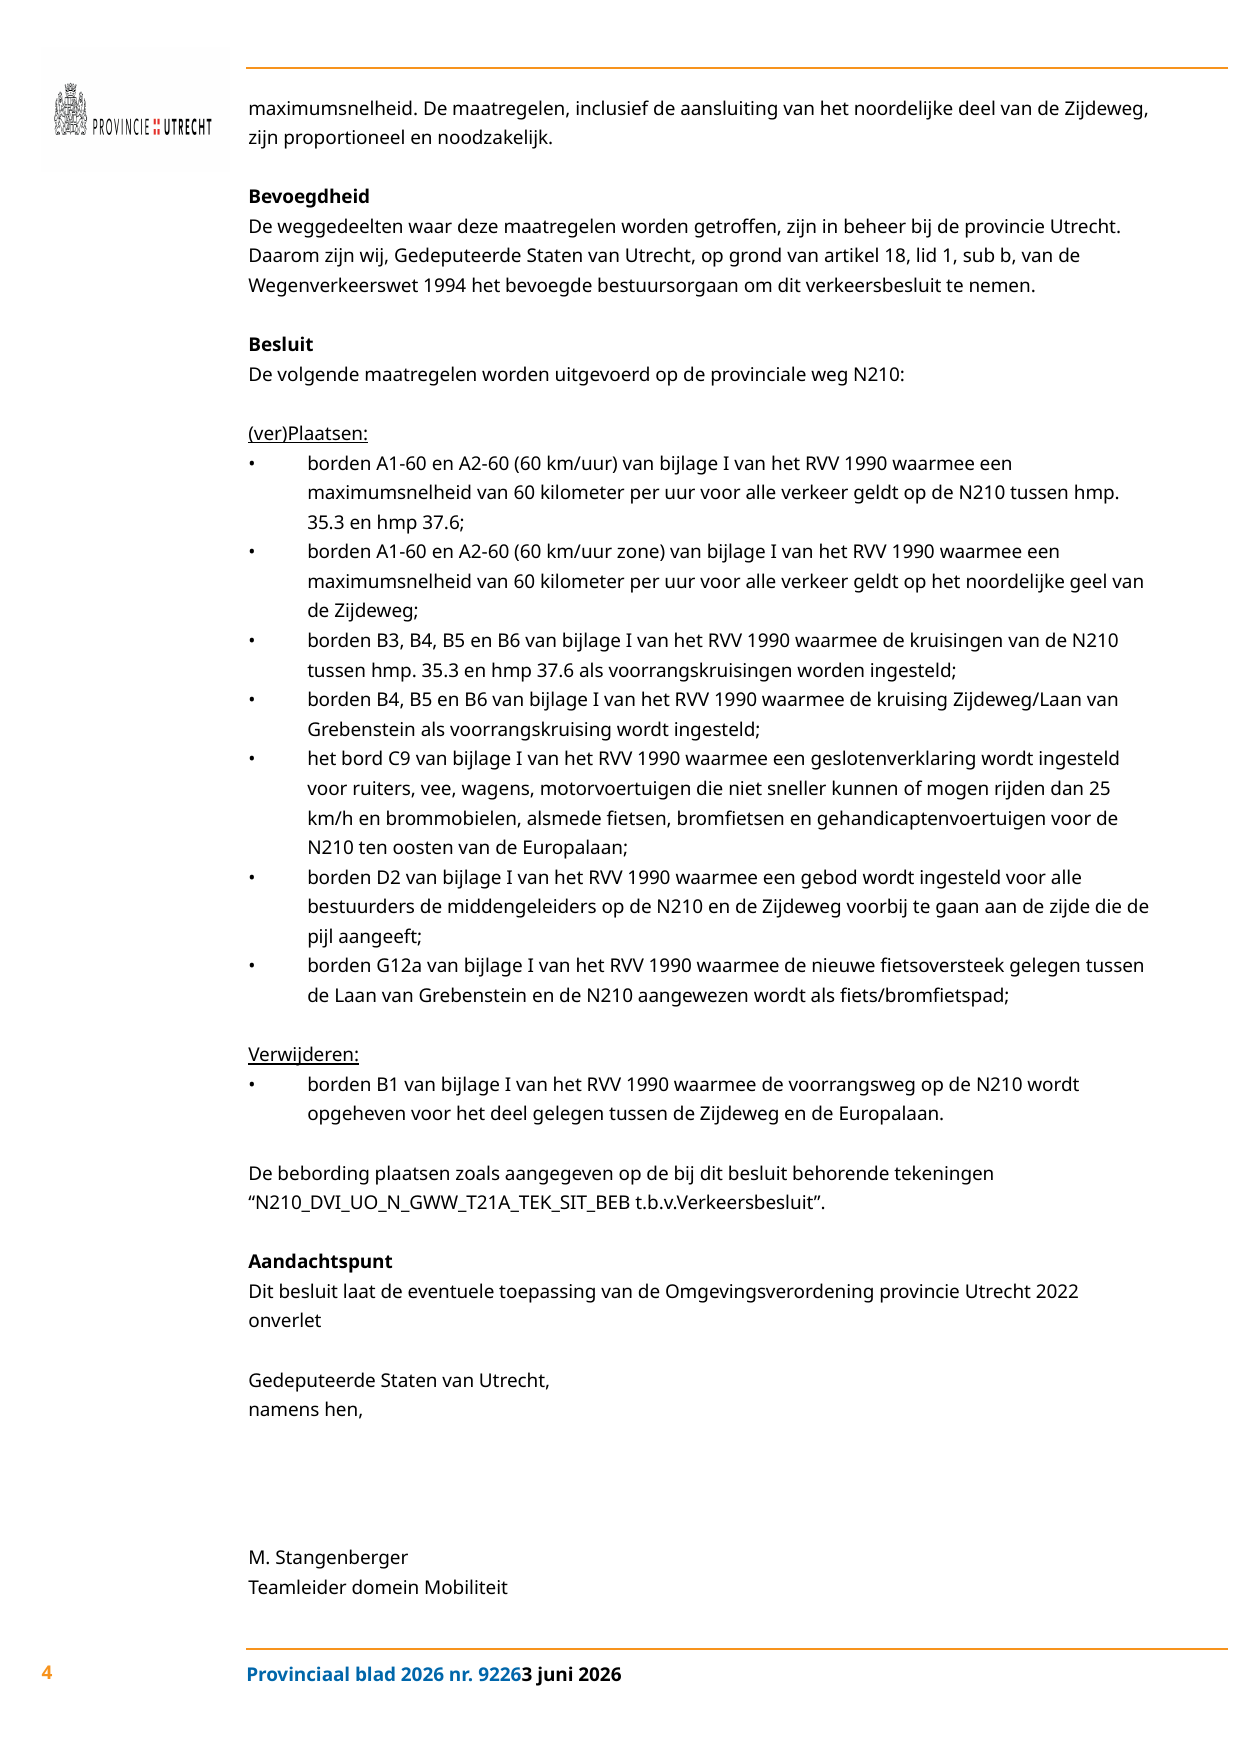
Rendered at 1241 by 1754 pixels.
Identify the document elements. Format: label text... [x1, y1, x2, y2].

text Aandachtspunt [248, 1248, 1152, 1274]
list borden A1-60 en A2-60 (60 km/uur) van bijlage I van het RVV 1990 waarmee een maximumsnelheid van 60 kilometer per uur voor alle verkeer geldt op de N210 tussen hmp. 35.3 en hmp 37.6; [248, 450, 1152, 535]
list borden D2 van bijlage I van het RVV 1990 waarmee een gebod wordt ingesteld voor alle bestuurders de middengeleiders op de N210 en de Zijdeweg voorbij te gaan aan de zijde die de pijl aangeeft; [248, 864, 1152, 949]
text Gedeputeerde Staten van Utrecht, [248, 1367, 1152, 1393]
list borden B1 van bijlage I van het RVV 1990 waarmee de voorrangsweg op de N210 wordt opgeheven voor het deel gelegen tussen de Zijdeweg en de Europalaan. [248, 1071, 1152, 1126]
list het bord C9 van bijlage I van het RVV 1990 waarmee een geslotenverklaring wordt ingesteld voor ruiters, vee, wagens, motorvoertuigen die niet sneller kunnen of mogen rijden dan 25 km/h en brommobielen, alsmede fietsen, bromfietsen en gehandicaptenvoertuigen voor de N210 ten oosten van de Europalaan; [248, 746, 1152, 860]
text (ver)Plaatsen: [248, 420, 1152, 446]
text Dit besluit laat de eventuele toepassing van de Omgevingsverordening provincie Utrecht 2022 onverlet [248, 1278, 1152, 1333]
text Verwijderen: [248, 1041, 1152, 1067]
text Bevoegdheid [248, 183, 1152, 209]
text Besluit [248, 331, 1152, 357]
text Teamleider domein Mobiliteit [248, 1574, 1152, 1600]
text De volgende maatregelen worden uitgevoerd op de provinciale weg N210: [248, 361, 1152, 387]
picture [41, 47, 231, 172]
text M. Stangenberger [248, 1544, 1152, 1570]
text De weggedeelten waar deze maatregelen worden getroffen, zijn in beheer bij de provincie Utrecht. Daarom zijn wij, Gedeputeerde Staten van Utrecht, op grond van artikel 18, lid 1, sub b, van de Wegenverkeerswet 1994 het bevoegde bestuursorgaan om dit verkeersbesluit te nemen. [248, 213, 1152, 298]
list borden G12a van bijlage I van het RVV 1990 waarmee de nieuwe fietsoversteek gelegen tussen de Laan van Grebenstein en de N210 aangewezen wordt als fiets/bromfietspad; [248, 953, 1152, 1008]
text namens hen, [248, 1396, 1152, 1422]
list borden B3, B4, B5 en B6 van bijlage I van het RVV 1990 waarmee de kruisingen van de N210 tussen hmp. 35.3 en hmp 37.6 als voorrangskruisingen worden ingesteld; [248, 627, 1152, 683]
text De bebording plaatsen zoals aangegeven op de bij dit besluit behorende tekeningen “N210_DVI_UO_N_GWW_T21A_TEK_SIT_BEB t.b.v.Verkeersbesluit”. [248, 1160, 1152, 1215]
list borden A1-60 en A2-60 (60 km/uur zone) van bijlage I van het RVV 1990 waarmee een maximumsnelheid van 60 kilometer per uur voor alle verkeer geldt op het noordelijke geel van de Zijdeweg; [248, 538, 1152, 623]
text maximumsnelheid. De maatregelen, inclusief de aansluiting van het noordelijke deel van de Zijdeweg, zijn proportioneel en noodzakelijk. [248, 95, 1152, 150]
list borden B4, B5 en B6 van bijlage I van het RVV 1990 waarmee de kruising Zijdeweg/Laan van Grebenstein als voorrangskruising wordt ingesteld; [248, 686, 1152, 742]
